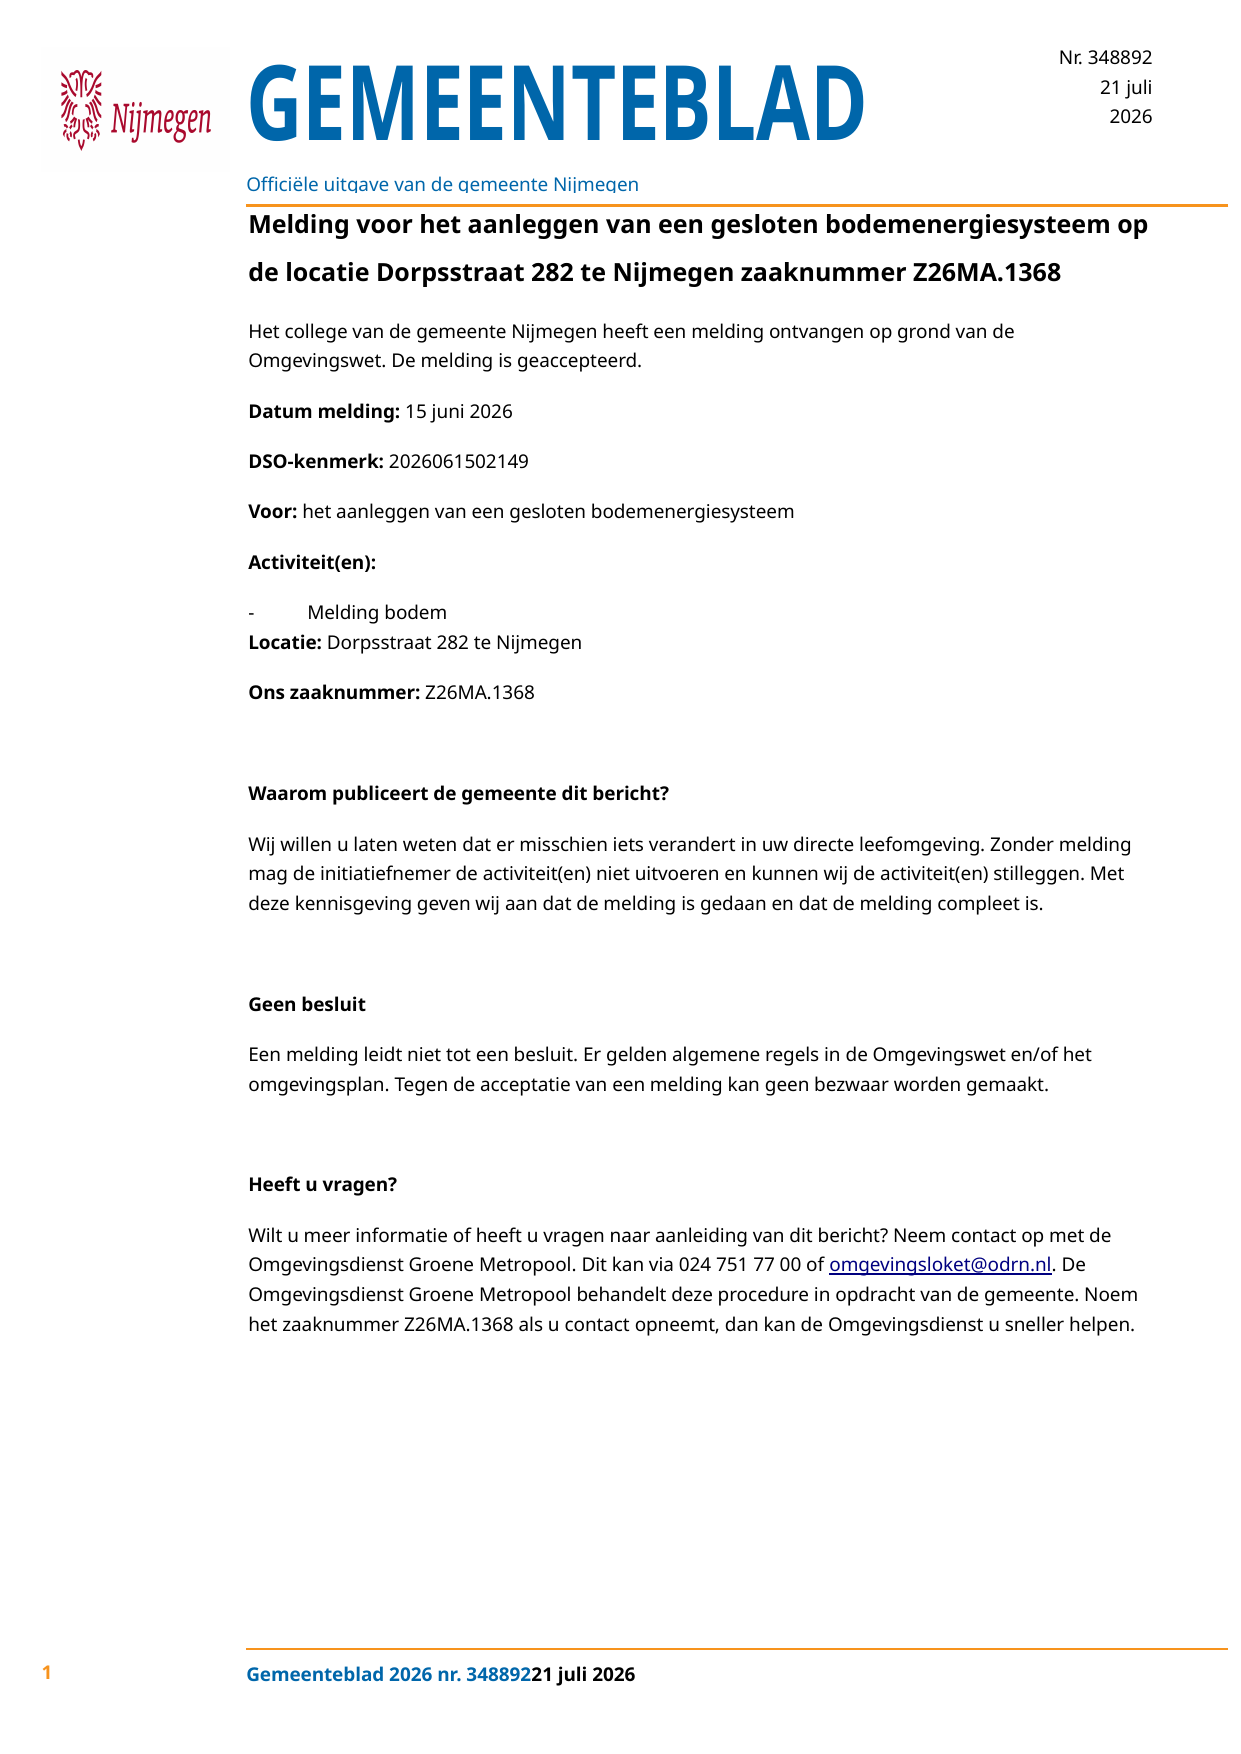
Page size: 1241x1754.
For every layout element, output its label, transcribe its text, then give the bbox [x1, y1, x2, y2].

text Voor: het aanleggen van een gesloten bodemenergiesysteem [248, 499, 1152, 524]
text Wilt u meer informatie of heeft u vragen naar aanleiding van dit bericht? Neem contact op met de Omgevingsdienst Groene Metropool. Dit kan via 024 751 77 00 of omgevingsloket@odrn.nl. De Omgevingsdienst Groene Metropool behandelt deze procedure in opdracht van de gemeente. Noem het zaaknummer Z26MA.1368 als u contact opneemt, dan kan de Omgevingsdienst u sneller helpen. [248, 1222, 1152, 1337]
list Melding bodem [248, 599, 1152, 625]
text Ons zaaknummer: Z26MA.1368 [248, 679, 1152, 705]
text Een melding leidt niet tot een besluit. Er gelden algemene regels in de Omgevingswet en/of het omgevingsplan. Tegen de acceptatie van een melding kan geen bezwaar worden gemaakt. [248, 1041, 1152, 1097]
text Datum melding: 15 juni 2026 [248, 398, 1152, 424]
text Het college van de gemeente Nijmegen heeft een melding ontvangen op grond van de Omgevingswet. De melding is geaccepteerd. [248, 318, 1152, 373]
text Locatie: Dorpsstraat 282 te Nijmegen [248, 629, 1152, 655]
text Melding voor het aanleggen van een gesloten bodemenergiesysteem op de locatie Dorpsstraat 282 te Nijmegen zaaknummer Z26MA.1368 [248, 207, 1152, 288]
text Waarom publiceert de gemeente dit bericht? [248, 780, 1152, 806]
text DSO-kenmerk: 2026061502149 [248, 448, 1152, 474]
text Geen besluit [248, 991, 1152, 1017]
text Activiteit(en): [248, 549, 1152, 575]
text Wij willen u laten weten dat er misschien iets verandert in uw directe leefomgeving. Zonder melding mag de initiatiefnemer de activiteit(en) niet uitvoeren en kunnen wij de activiteit(en) stilleggen. Met deze kennisgeving geven wij aan dat de melding is gedaan en dat de melding compleet is. [248, 831, 1152, 916]
text Heeft u vragen? [248, 1172, 1152, 1197]
picture [41, 47, 231, 172]
